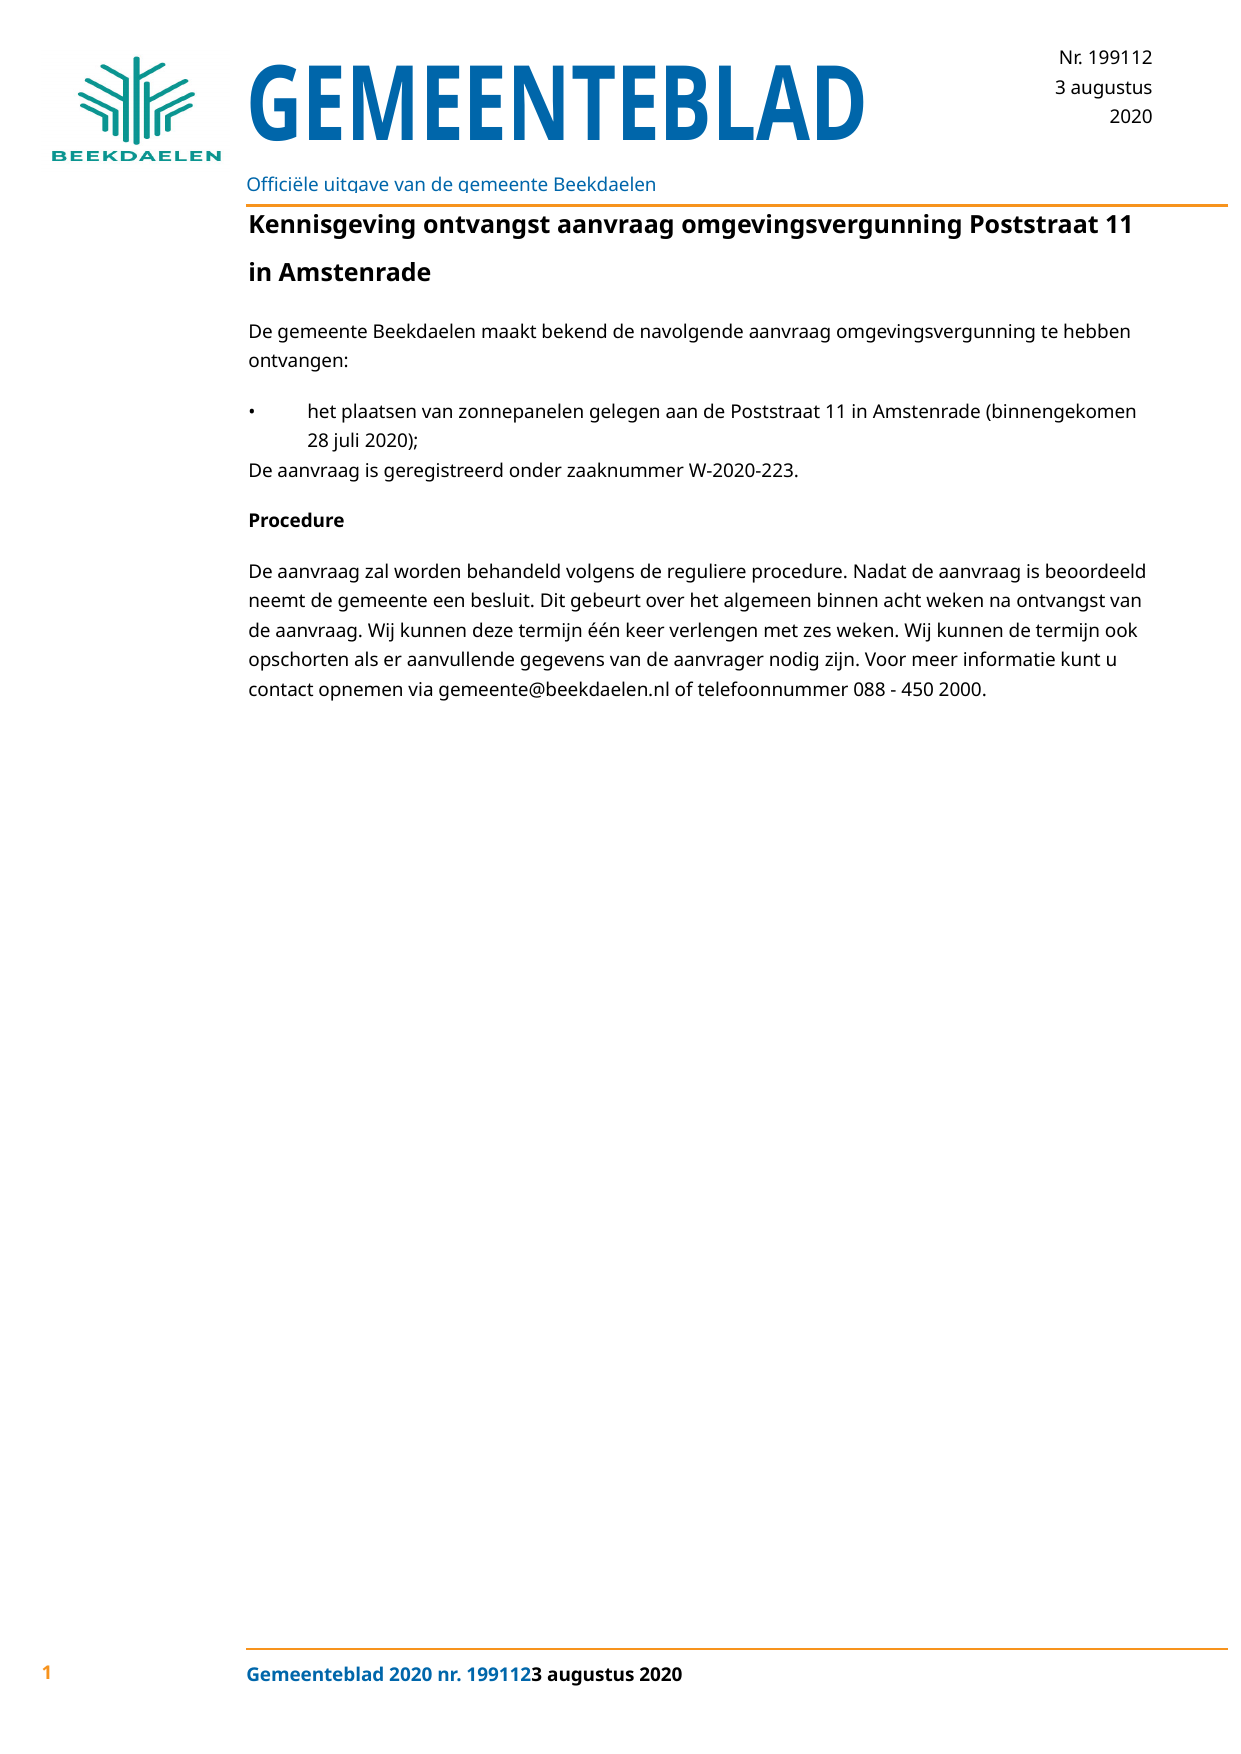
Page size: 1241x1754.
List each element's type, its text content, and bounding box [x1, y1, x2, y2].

text De aanvraag is geregistreerd onder zaaknummer W-2020-223. [248, 457, 1152, 483]
text Procedure [248, 507, 1152, 533]
text De gemeente Beekdaelen maakt bekend de navolgende aanvraag omgevingsvergunning te hebben ontvangen: [248, 318, 1152, 373]
list het plaatsen van zonnepanelen gelegen aan de Poststraat 11 in Amstenrade (binnengekomen 28 juli 2020); [248, 398, 1152, 453]
text Kennisgeving ontvangst aanvraag omgevingsvergunning Poststraat 11 in Amstenrade [248, 207, 1152, 288]
picture [41, 47, 231, 172]
text De aanvraag zal worden behandeld volgens de reguliere procedure. Nadat de aanvraag is beoordeeld neemt de gemeente een besluit. Dit gebeurt over het algemeen binnen acht weken na ontvangst van de aanvraag. Wij kunnen deze termijn één keer verlengen met zes weken. Wij kunnen de termijn ook opschorten als er aanvullende gegevens van de aanvrager nodig zijn. Voor meer informatie kunt u contact opnemen via gemeente@beekdaelen.nl of telefoonnummer 088 - 450 2000. [248, 558, 1152, 702]
